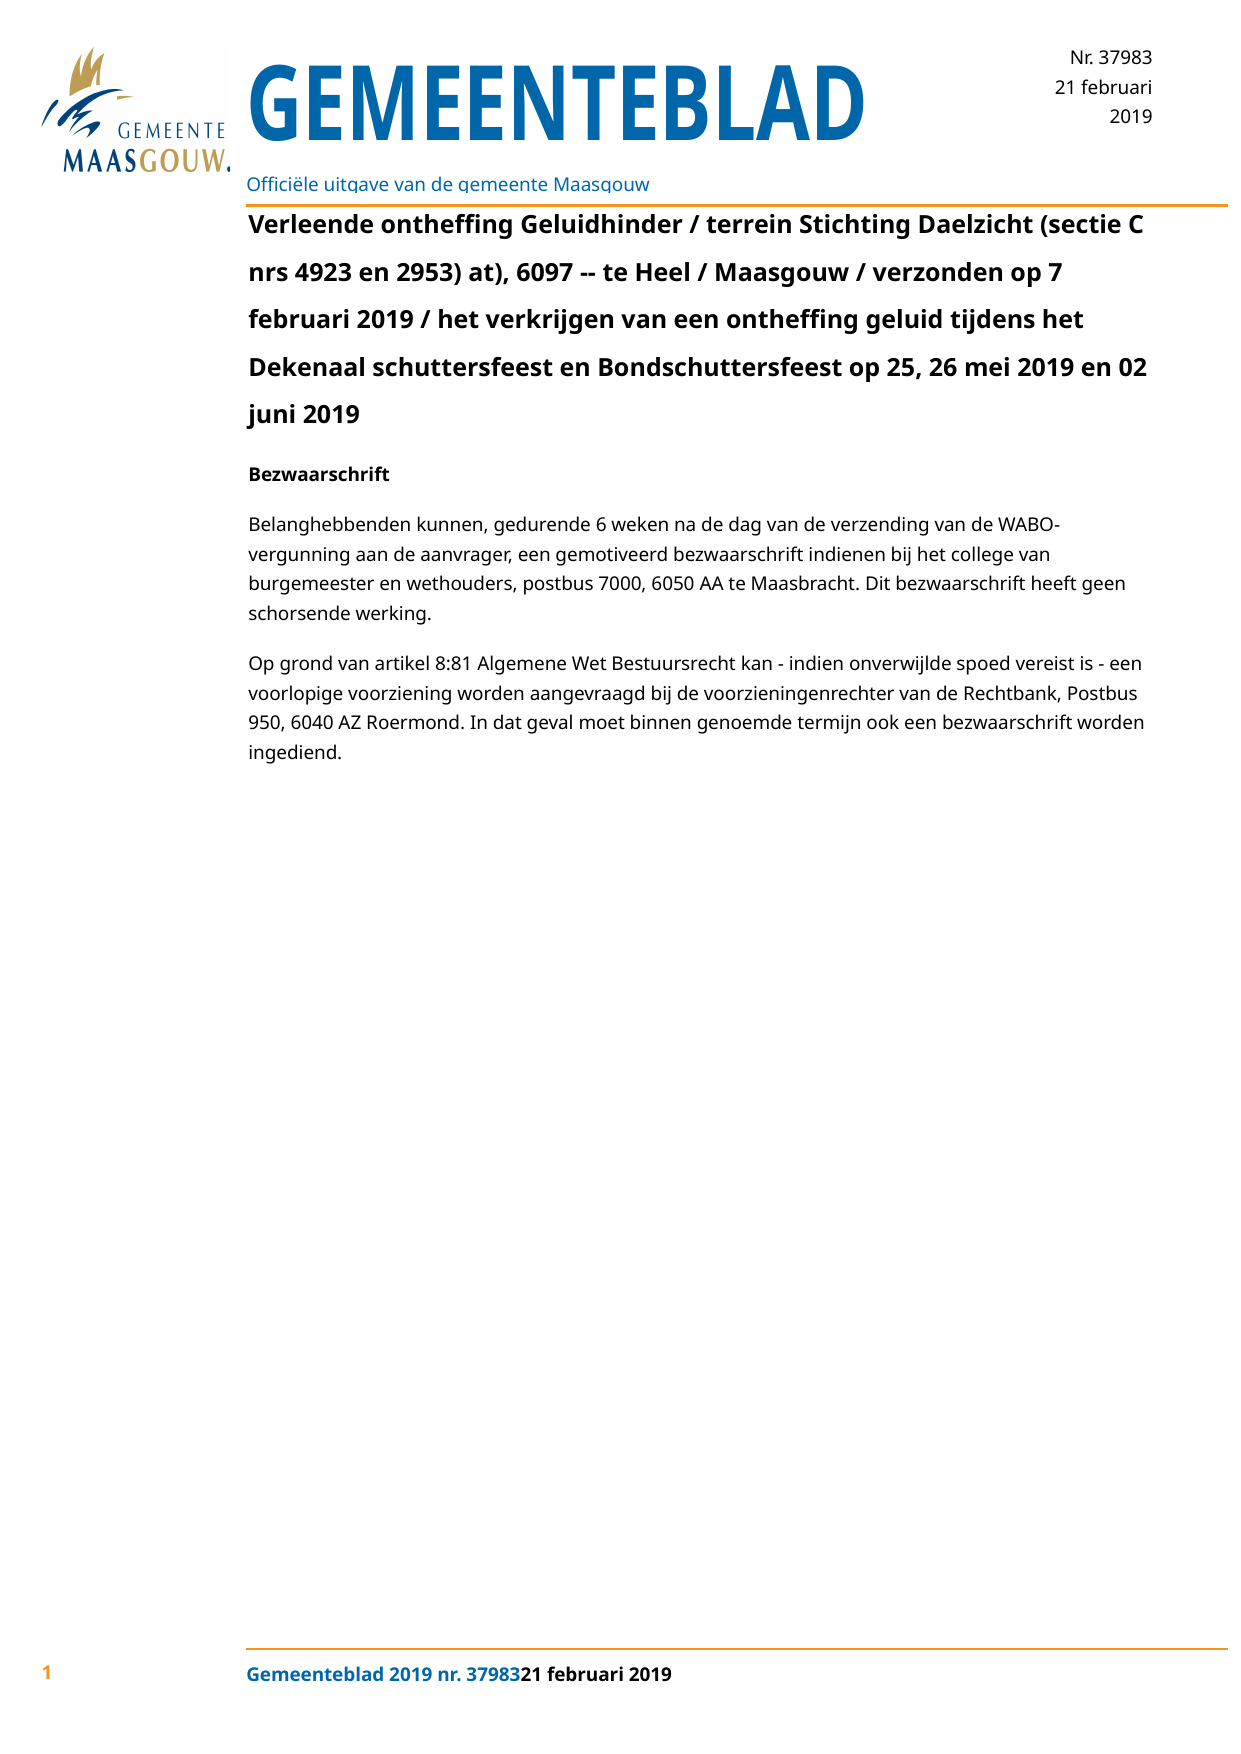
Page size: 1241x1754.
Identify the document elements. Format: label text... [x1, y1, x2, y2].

picture [41, 47, 231, 172]
text Belanghebbenden kunnen, gedurende 6 weken na de dag van de verzending van de WABO-vergunning aan de aanvrager, een gemotiveerd bezwaarschrift indienen bij het college van burgemeester en wethouders, postbus 7000, 6050 AA te Maasbracht. Dit bezwaarschrift heeft geen schorsende werking. [248, 511, 1152, 626]
text Op grond van artikel 8:81 Algemene Wet Bestuursrecht kan - indien onverwijlde spoed vereist is - een voorlopige voorziening worden aangevraagd bij de voorzieningenrechter van de Rechtbank, Postbus 950, 6040 AZ Roermond. In dat geval moet binnen genoemde termijn ook een bezwaarschrift worden ingediend. [248, 650, 1152, 765]
text Bezwaarschrift [248, 461, 1152, 486]
text Verleende ontheffing Geluidhinder / terrein Stichting Daelzicht (sectie C nrs 4923 en 2953) at), 6097 -- te Heel / Maasgouw / verzonden op 7 februari 2019 / het verkrijgen van een ontheffing geluid tijdens het Dekenaal schuttersfeest en Bondschuttersfeest op 25, 26 mei 2019 en 02 juni 2019 [248, 207, 1152, 431]
